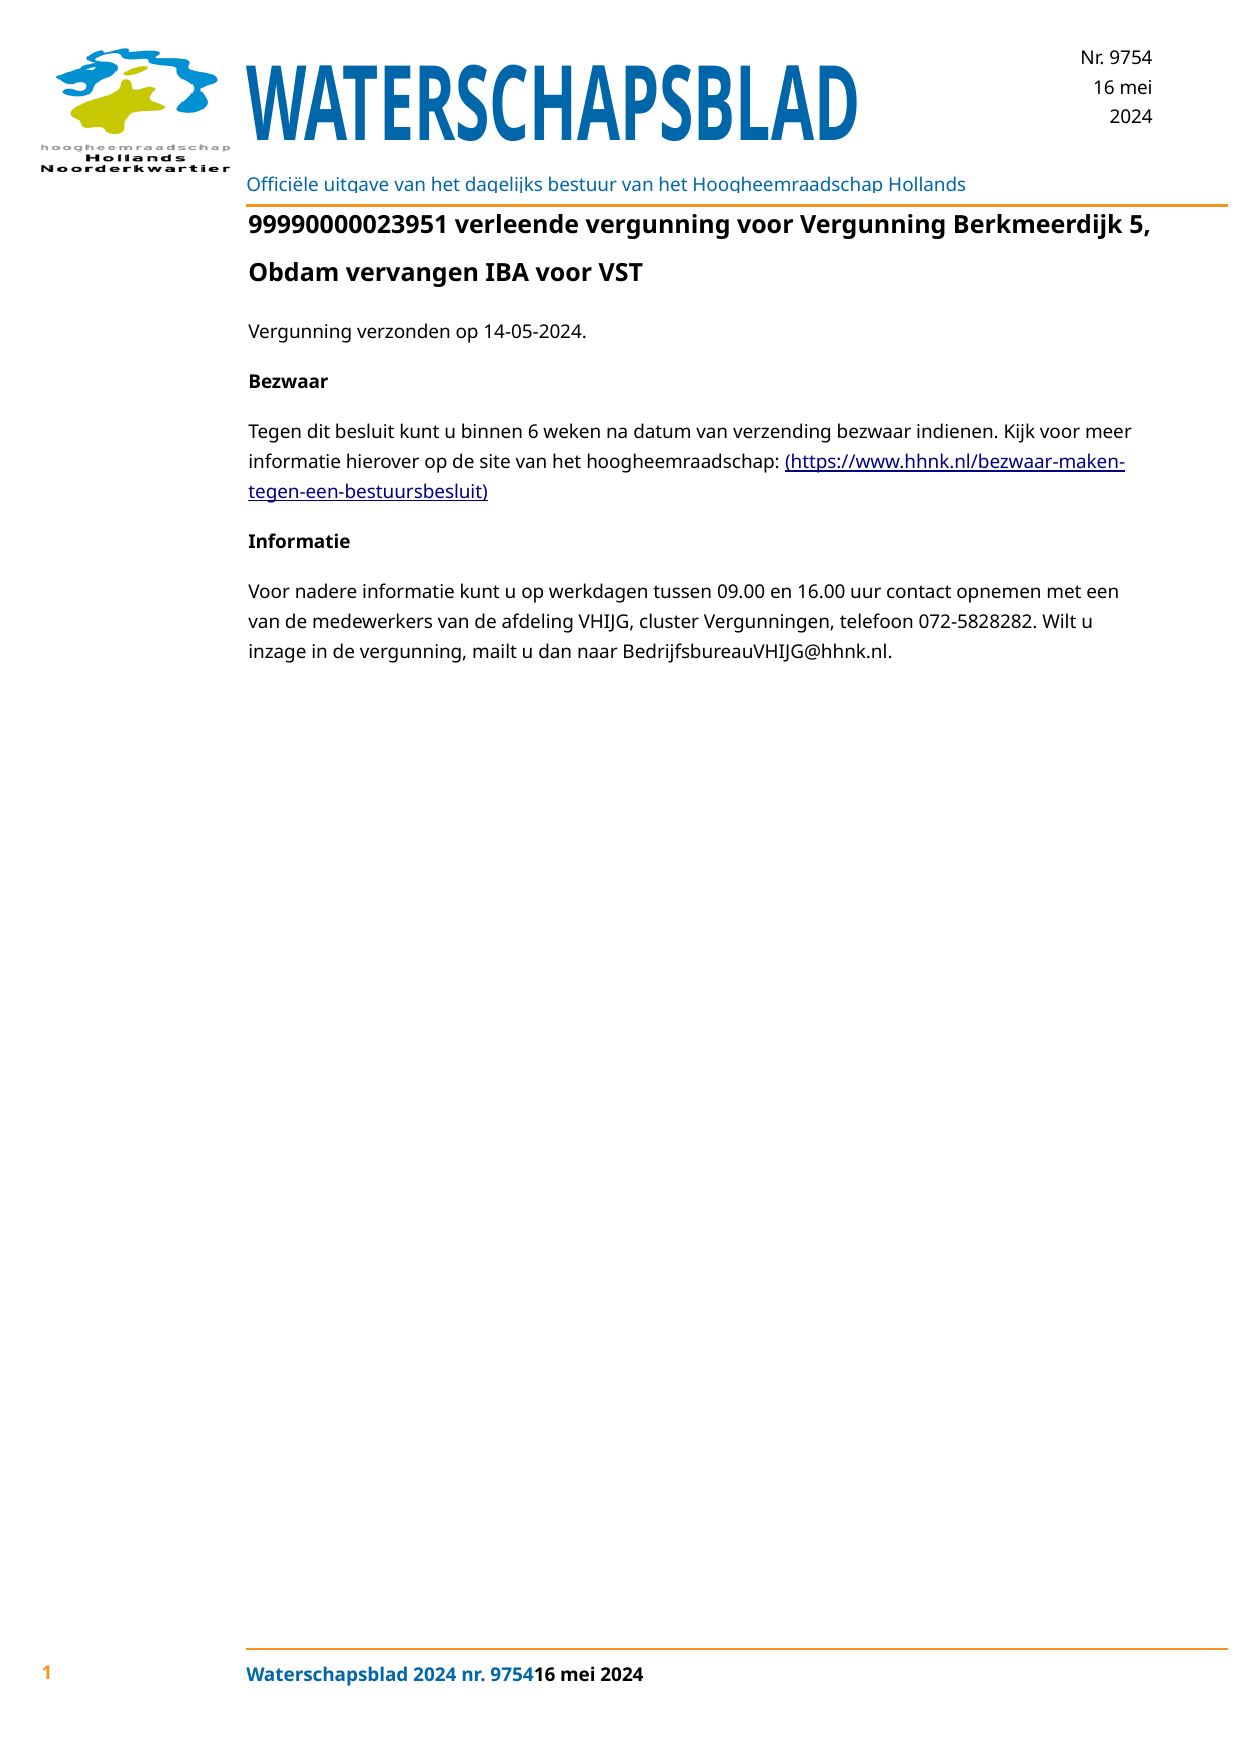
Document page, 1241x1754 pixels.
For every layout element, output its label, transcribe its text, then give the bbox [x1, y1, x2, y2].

picture [41, 47, 231, 172]
text Tegen dit besluit kunt u binnen 6 weken na datum van verzending bezwaar indienen. Kijk voor meer informatie hierover op de site van het hoogheemraadschap: (https://www.hhnk.nl/bezwaar-maken-tegen-een-bestuursbesluit) [248, 419, 1152, 504]
text Bezwaar [248, 368, 1152, 394]
text Vergunning verzonden op 14-05-2024. [248, 318, 1152, 344]
text Voor nadere informatie kunt u op werkdagen tussen 09.00 en 16.00 uur contact opnemen met een van de medewerkers van de afdeling VHIJG, cluster Vergunningen, telefoon 072-5828282. Wilt u inzage in de vergunning, mailt u dan naar BedrijfsbureauVHIJG@hhnk.nl. [248, 579, 1152, 664]
text Informatie [248, 528, 1152, 554]
text 99990000023951 verleende vergunning voor Vergunning Berkmeerdijk 5, Obdam vervangen IBA voor VST [248, 207, 1152, 288]
